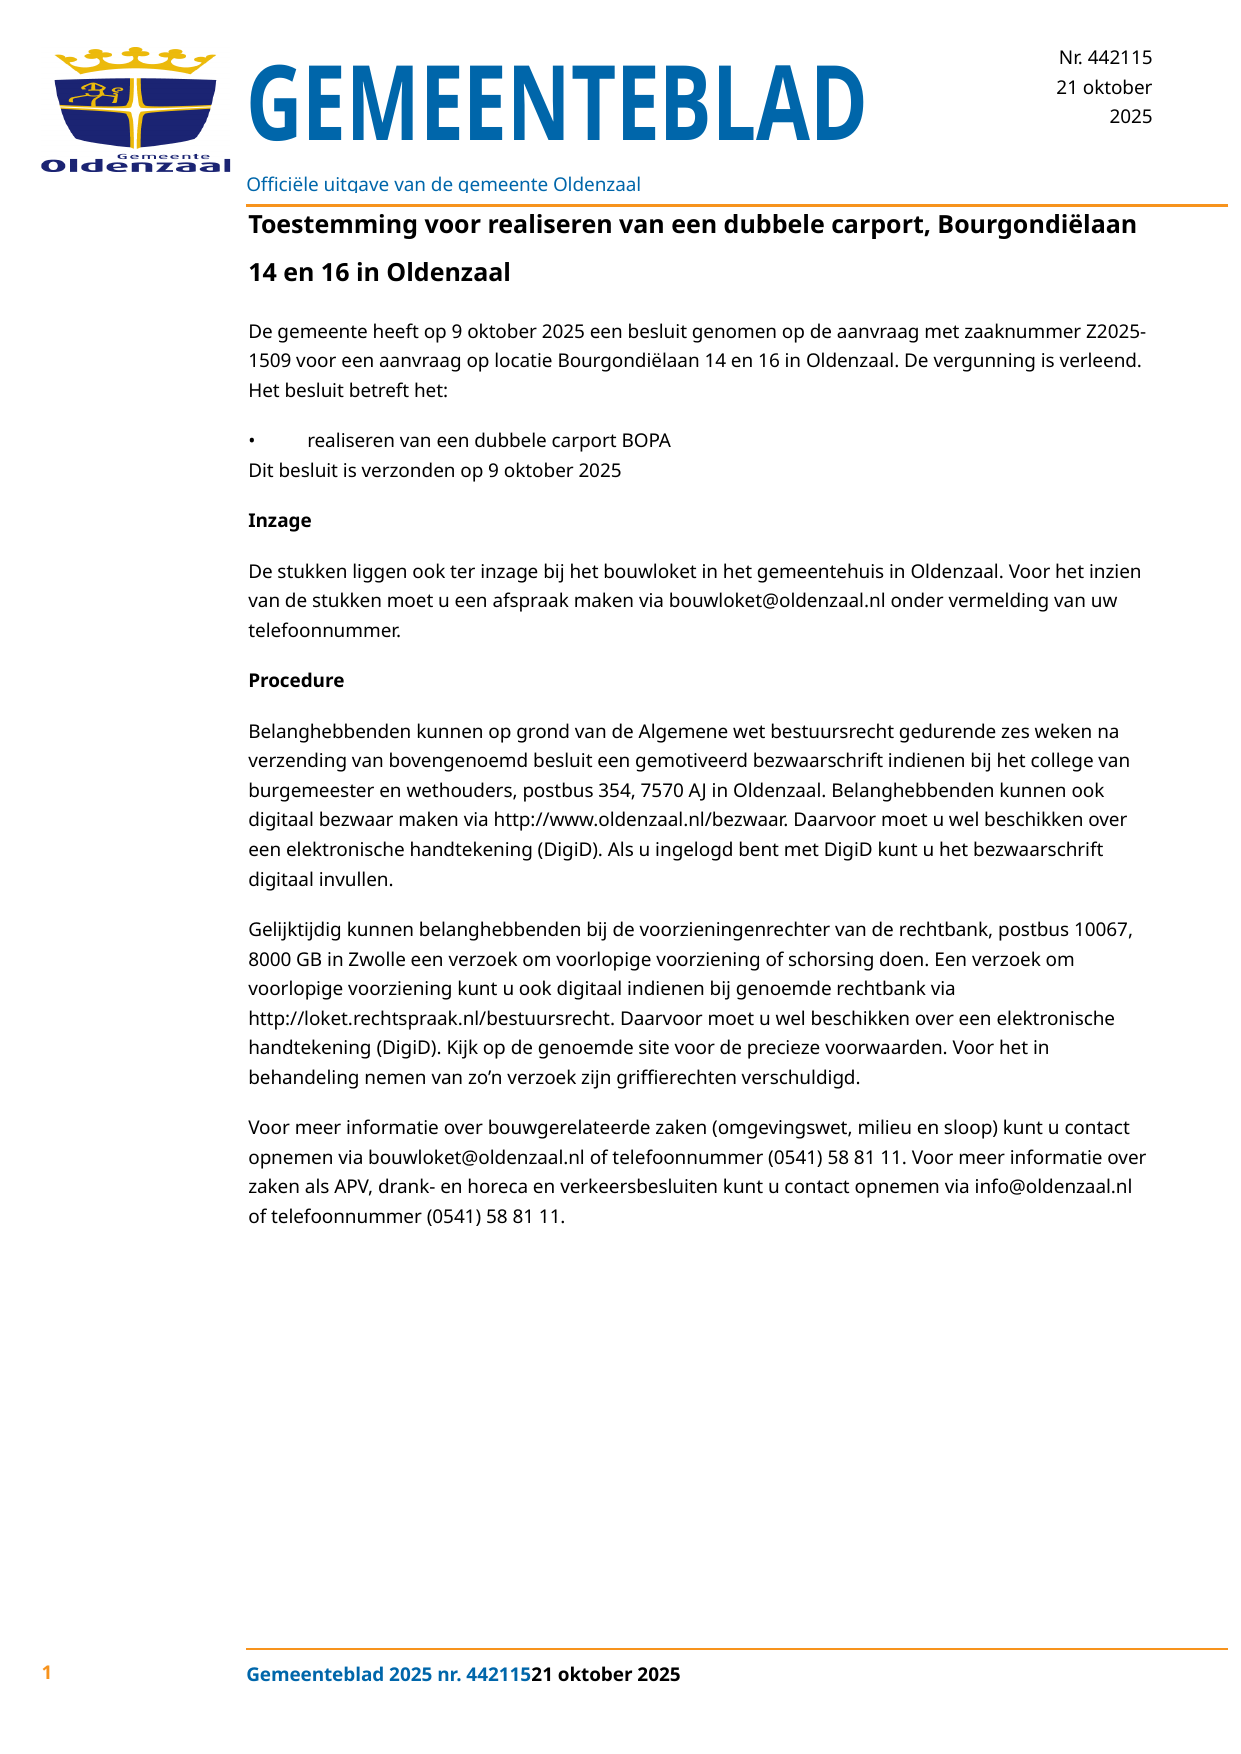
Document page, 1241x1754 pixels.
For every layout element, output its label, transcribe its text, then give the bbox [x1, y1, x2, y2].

text Voor meer informatie over bouwgerelateerde zaken (omgevingswet, milieu en sloop) kunt u contact opnemen via bouwloket@oldenzaal.nl of telefoonnummer (0541) 58 81 11. Voor meer informatie over zaken als APV, drank- en horeca en verkeersbesluiten kunt u contact opnemen via info@oldenzaal.nl of telefoonnummer (0541) 58 81 11. [248, 1114, 1152, 1229]
text Procedure [248, 667, 1152, 693]
text Toestemming voor realiseren van een dubbele carport, Bourgondiëlaan 14 en 16 in Oldenzaal [248, 207, 1152, 288]
list realiseren van een dubbele carport BOPA [248, 427, 1152, 453]
text Gelijktijdig kunnen belanghebbenden bij de voorzieningenrechter van de rechtbank, postbus 10067, 8000 GB in Zwolle een verzoek om voorlopige voorziening of schorsing doen. Een verzoek om voorlopige voorziening kunt u ook digitaal indienen bij genoemde rechtbank via http://loket.rechtspraak.nl/bestuursrecht. Daarvoor moet u wel beschikken over een elektronische handtekening (DigiD). Kijk op de genoemde site voor de precieze voorwaarden. Voor het in behandeling nemen van zo’n verzoek zijn griffierechten verschuldigd. [248, 916, 1152, 1090]
picture [41, 47, 231, 172]
text Inzage [248, 507, 1152, 533]
text De stukken liggen ook ter inzage bij het bouwloket in het gemeentehuis in Oldenzaal. Voor het inzien van de stukken moet u een afspraak maken via bouwloket@oldenzaal.nl onder vermelding van uw telefoonnummer. [248, 558, 1152, 643]
text Dit besluit is verzonden op 9 oktober 2025 [248, 457, 1152, 483]
text De gemeente heeft op 9 oktober 2025 een besluit genomen op de aanvraag met zaaknummer Z2025-1509 voor een aanvraag op locatie Bourgondiëlaan 14 en 16 in Oldenzaal. De vergunning is verleend. Het besluit betreft het: [248, 318, 1152, 403]
text Belanghebbenden kunnen op grond van de Algemene wet bestuursrecht gedurende zes weken na verzending van bovengenoemd besluit een gemotiveerd bezwaarschrift indienen bij het college van burgemeester en wethouders, postbus 354, 7570 AJ in Oldenzaal. Belanghebbenden kunnen ook digitaal bezwaar maken via http://www.oldenzaal.nl/bezwaar. Daarvoor moet u wel beschikken over een elektronische handtekening (DigiD). Als u ingelogd bent met DigiD kunt u het bezwaarschrift digitaal invullen. [248, 718, 1152, 892]
